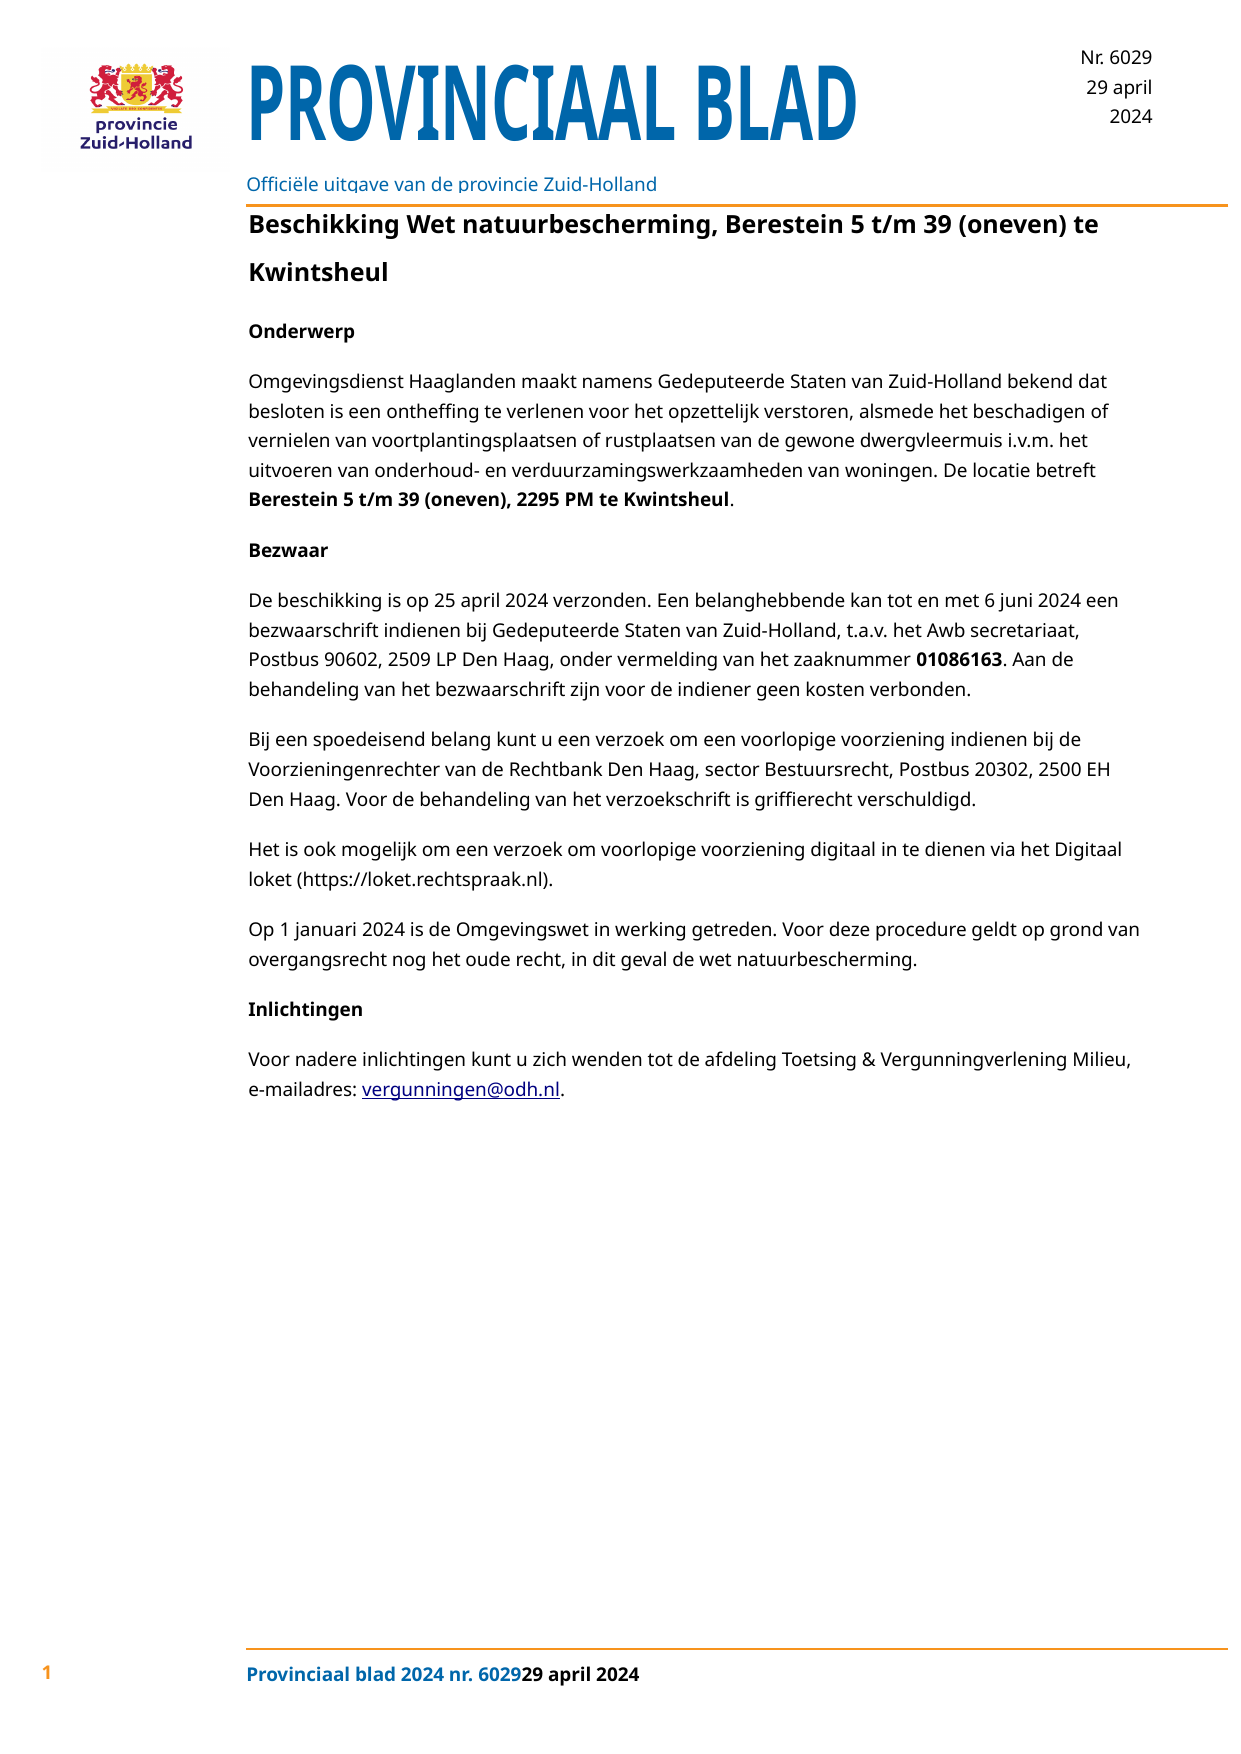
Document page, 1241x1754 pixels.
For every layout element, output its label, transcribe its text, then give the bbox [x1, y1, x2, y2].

text Inlichtingen [248, 996, 1152, 1022]
text Het is ook mogelijk om een verzoek om voorlopige voorziening digitaal in te dienen via het Digitaal loket (https://loket.rechtspraak.nl). [248, 836, 1152, 892]
text Beschikking Wet natuurbescherming, Berestein 5 t/m 39 (oneven) te Kwintsheul [248, 207, 1152, 288]
text De beschikking is op 25 april 2024 verzonden. Een belanghebbende kan tot en met 6 juni 2024 een bezwaarschrift indienen bij Gedeputeerde Staten van Zuid-Holland, t.a.v. het Awb secretariaat, Postbus 90602, 2509 LP Den Haag, onder vermelding van het zaaknummer 01086163. Aan de behandeling van het bezwaarschrift zijn voor de indiener geen kosten verbonden. [248, 587, 1152, 702]
text Voor nadere inlichtingen kunt u zich wenden tot de afdeling Toetsing & Vergunningverlening Milieu, e-mailadres: vergunningen@odh.nl. [248, 1047, 1152, 1102]
text Bij een spoedeisend belang kunt u een verzoek om een voorlopige voorziening indienen bij de Voorzieningenrechter van de Rechtbank Den Haag, sector Bestuursrecht, Postbus 20302, 2500 EH Den Haag. Voor de behandeling van het verzoekschrift is griffierecht verschuldigd. [248, 727, 1152, 812]
text Omgevingsdienst Haaglanden maakt namens Gedeputeerde Staten van Zuid-Holland bekend dat besloten is een ontheffing te verlenen voor het opzettelijk verstoren, alsmede het beschadigen of vernielen van voortplantingsplaatsen of rustplaatsen van de gewone dwergvleermuis i.v.m. het uitvoeren van onderhoud- en verduurzamingswerkzaamheden van woningen. De locatie betreft Berestein 5 t/m 39 (oneven), 2295 PM te Kwintsheul. [248, 368, 1152, 512]
text Op 1 januari 2024 is de Omgevingswet in werking getreden. Voor deze procedure geldt op grond van overgangsrecht nog het oude recht, in dit geval de wet natuurbescherming. [248, 916, 1152, 972]
text Bezwaar [248, 537, 1152, 563]
picture [41, 47, 231, 172]
text Onderwerp [248, 318, 1152, 344]
